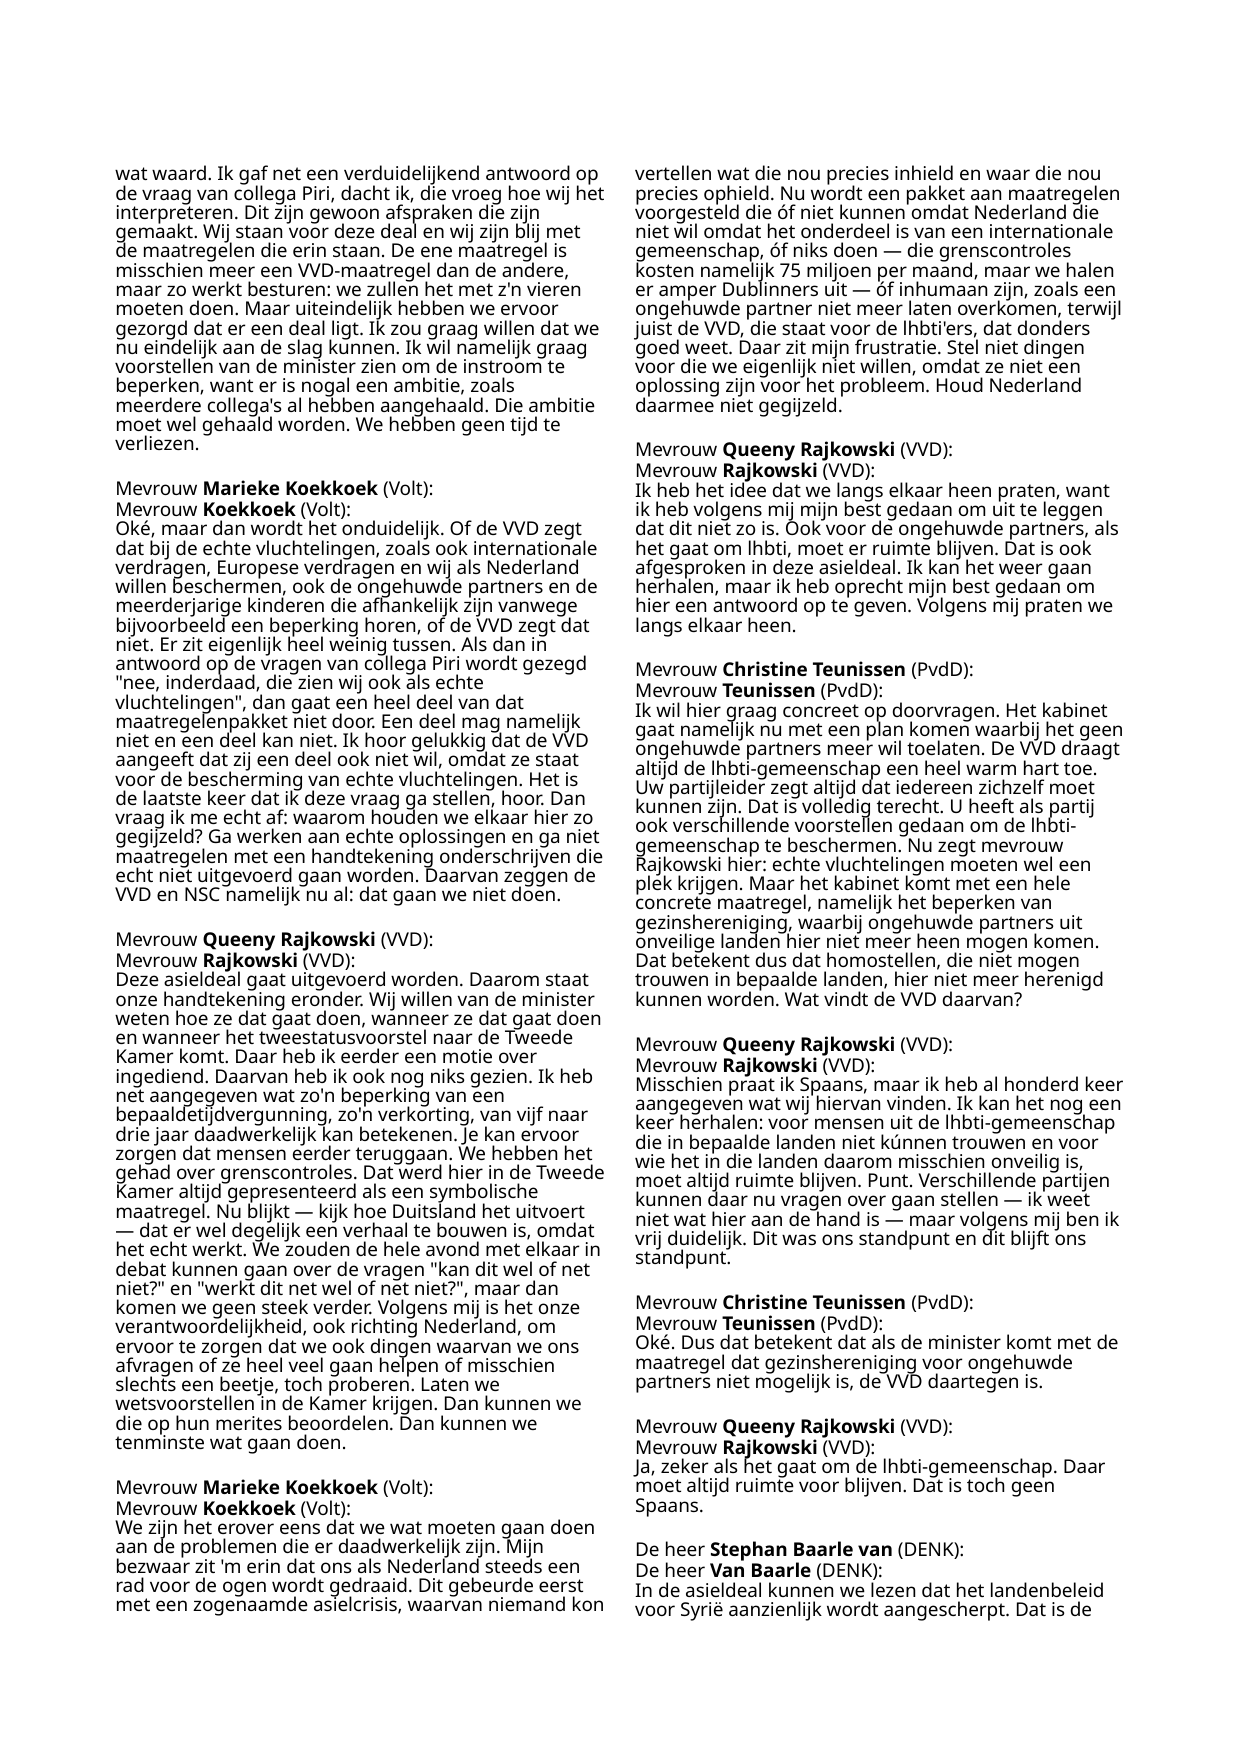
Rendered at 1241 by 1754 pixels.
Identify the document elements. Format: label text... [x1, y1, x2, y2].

text De heer Van Baarle (DENK): [635, 1562, 1125, 1582]
text Mevrouw Marieke Koekkoek (Volt): [115, 475, 605, 501]
text vertellen wat die nou precies inhield en waar die nou precies ophield. Nu wordt een pakket aan maatregelen voorgesteld die óf niet kunnen omdat Nederland die niet wil omdat het onderdeel is van een internationale gemeenschap, óf niks doen — die grenscontroles kosten namelijk 75 miljoen per maand, maar we halen er amper Dublinners uit — óf inhumaan zijn, zoals een ongehuwde partner niet meer laten overkomen, terwijl juist de VVD, die staat voor de lhbti'ers, dat donders goed weet. Daar zit mijn frustratie. Stel niet dingen voor die we eigenlijk niet willen, omdat ze niet een oplossing zijn voor het probleem. Houd Nederland daarmee niet gegijzeld. [635, 165, 1125, 416]
text Mevrouw Marieke Koekkoek (Volt): [115, 1474, 605, 1500]
text Mevrouw Queeny Rajkowski (VVD): [635, 1413, 1125, 1439]
text Mevrouw Rajkowski (VVD): [635, 1057, 1125, 1076]
text Mevrouw Christine Teunissen (PvdD): [635, 657, 1125, 682]
text Ik heb het idee dat we langs elkaar heen praten, want ik heb volgens mij mijn best gedaan om uit te leggen dat dit niet zo is. Ook voor de ongehuwde partners, als het gaat om lhbti, moet er ruimte blijven. Dat is ook afgesproken in deze asieldeal. Ik kan het weer gaan herhalen, maar ik heb oprecht mijn best gedaan om hier een antwoord op te geven. Volgens mij praten we langs elkaar heen. [635, 482, 1125, 636]
text Misschien praat ik Spaans, maar ik heb al honderd keer aangegeven wat wij hiervan vinden. Ik kan het nog een keer herhalen: voor mensen uit de lhbti-gemeenschap die in bepaalde landen niet kúnnen trouwen en voor wie het in die landen daarom misschien onveilig is, moet altijd ruimte blijven. Punt. Verschillende partijen kunnen daar nu vragen over gaan stellen — ik weet niet wat hier aan de hand is — maar volgens mij ben ik vrij duidelijk. Dit was ons standpunt en dit blijft ons standpunt. [635, 1076, 1125, 1268]
text Deze asieldeal gaat uitgevoerd worden. Daarom staat onze handtekening eronder. Wij willen van de minister weten hoe ze dat gaat doen, wanneer ze dat gaat doen en wanneer het tweestatusvoorstel naar de Tweede Kamer komt. Daar heb ik eerder een motie over ingediend. Daarvan heb ik ook nog niks gezien. Ik heb net aangegeven wat zo'n beperking van een bepaaldetijdvergunning, zo'n verkorting, van vijf naar drie jaar daadwerkelijk kan betekenen. Je kan ervoor zorgen dat mensen eerder teruggaan. We hebben het gehad over grenscontroles. Dat werd hier in de Tweede Kamer altijd gepresenteerd als een symbolische maatregel. Nu blijkt — kijk hoe Duitsland het uitvoert — dat er wel degelijk een verhaal te bouwen is, omdat het echt werkt. We zouden de hele avond met elkaar in debat kunnen gaan over de vragen "kan dit wel of net niet?" en "werkt dit net wel of net niet?", maar dan komen we geen steek verder. Volgens mij is het onze verantwoordelijkheid, ook richting Nederland, om ervoor te zorgen dat we ook dingen waarvan we ons afvragen of ze heel veel gaan helpen of misschien slechts een beetje, toch proberen. Laten we wetsvoorstellen in de Kamer krijgen. Dan kunnen we die op hun merites beoordelen. Dan kunnen we tenminste wat gaan doen. [115, 971, 605, 1453]
text Mevrouw Christine Teunissen (PvdD): [635, 1289, 1125, 1315]
text Mevrouw Koekkoek (Volt): [115, 501, 605, 520]
text Mevrouw Queeny Rajkowski (VVD): [115, 926, 605, 952]
text Mevrouw Queeny Rajkowski (VVD): [635, 1031, 1125, 1057]
text Oké. Dus dat betekent dat als de minister komt met de maatregel dat gezinshereniging voor ongehuwde partners niet mogelijk is, de VVD daartegen is. [635, 1334, 1125, 1392]
text Mevrouw Teunissen (PvdD): [635, 1315, 1125, 1334]
text Mevrouw Rajkowski (VVD): [635, 462, 1125, 482]
text Mevrouw Queeny Rajkowski (VVD): [635, 437, 1125, 462]
text wat waard. Ik gaf net een verduidelijkend antwoord op de vraag van collega Piri, dacht ik, die vroeg hoe wij het interpreteren. Dit zijn gewoon afspraken die zijn gemaakt. Wij staan voor deze deal en wij zijn blij met de maatregelen die erin staan. De ene maatregel is misschien meer een VVD-maatregel dan de andere, maar zo werkt besturen: we zullen het met z'n vieren moeten doen. Maar uiteindelijk hebben we ervoor gezorgd dat er een deal ligt. Ik zou graag willen dat we nu eindelijk aan de slag kunnen. Ik wil namelijk graag voorstellen van de minister zien om de instroom te beperken, want er is nogal een ambitie, zoals meerdere collega's al hebben aangehaald. Die ambitie moet wel gehaald worden. We hebben geen tijd te verliezen. [115, 165, 605, 454]
text Ik wil hier graag concreet op doorvragen. Het kabinet gaat namelijk nu met een plan komen waarbij het geen ongehuwde partners meer wil toelaten. De VVD draagt altijd de lhbti-gemeenschap een heel warm hart toe. Uw partijleider zegt altijd dat iedereen zichzelf moet kunnen zijn. Dat is volledig terecht. U heeft als partij ook verschillende voorstellen gedaan om de lhbti-gemeenschap te beschermen. Nu zegt mevrouw Rajkowski hier: echte vluchtelingen moeten wel een plek krijgen. Maar het kabinet komt met een hele concrete maatregel, namelijk het beperken van gezinshereniging, waarbij ongehuwde partners uit onveilige landen hier niet meer heen mogen komen. Dat betekent dus dat homostellen, die niet mogen trouwen in bepaalde landen, hier niet meer herenigd kunnen worden. Wat vindt de VVD daarvan? [635, 702, 1125, 1010]
text Mevrouw Rajkowski (VVD): [635, 1439, 1125, 1458]
text Mevrouw Teunissen (PvdD): [635, 682, 1125, 702]
text Mevrouw Rajkowski (VVD): [115, 952, 605, 971]
text Ja, zeker als het gaat om de lhbti-gemeenschap. Daar moet altijd ruimte voor blijven. Dat is toch geen Spaans. [635, 1458, 1125, 1516]
text Oké, maar dan wordt het onduidelijk. Of de VVD zegt dat bij de echte vluchtelingen, zoals ook internationale verdragen, Europese verdragen en wij als Nederland willen beschermen, ook de ongehuwde partners en de meerderjarige kinderen die afhankelijk zijn vanwege bijvoorbeeld een beperking horen, of de VVD zegt dat niet. Er zit eigenlijk heel weinig tussen. Als dan in antwoord op de vragen van collega Piri wordt gezegd "nee, inderdaad, die zien wij ook als echte vluchtelingen", dan gaat een heel deel van dat maatregelenpakket niet door. Een deel mag namelijk niet en een deel kan niet. Ik hoor gelukkig dat de VVD aangeeft dat zij een deel ook niet wil, omdat ze staat voor de bescherming van echte vluchtelingen. Het is de laatste keer dat ik deze vraag ga stellen, hoor. Dan vraag ik me echt af: waarom houden we elkaar hier zo gegijzeld? Ga werken aan echte oplossingen en ga niet maatregelen met een handtekening onderschrijven die echt niet uitgevoerd gaan worden. Daarvan zeggen de VVD en NSC namelijk nu al: dat gaan we niet doen. [115, 520, 605, 906]
text In de asieldeal kunnen we lezen dat het landenbeleid voor Syrië aanzienlijk wordt aangescherpt. Dat is de [635, 1582, 1125, 1620]
text We zijn het erover eens dat we wat moeten gaan doen aan de problemen die er daadwerkelijk zijn. Mijn bezwaar zit 'm erin dat ons als Nederland steeds een rad voor de ogen wordt gedraaid. Dit gebeurde eerst met een zogenaamde asielcrisis, waarvan niemand kon [115, 1519, 605, 1615]
text De heer Stephan Baarle van (DENK): [635, 1537, 1125, 1562]
text Mevrouw Koekkoek (Volt): [115, 1500, 605, 1519]
